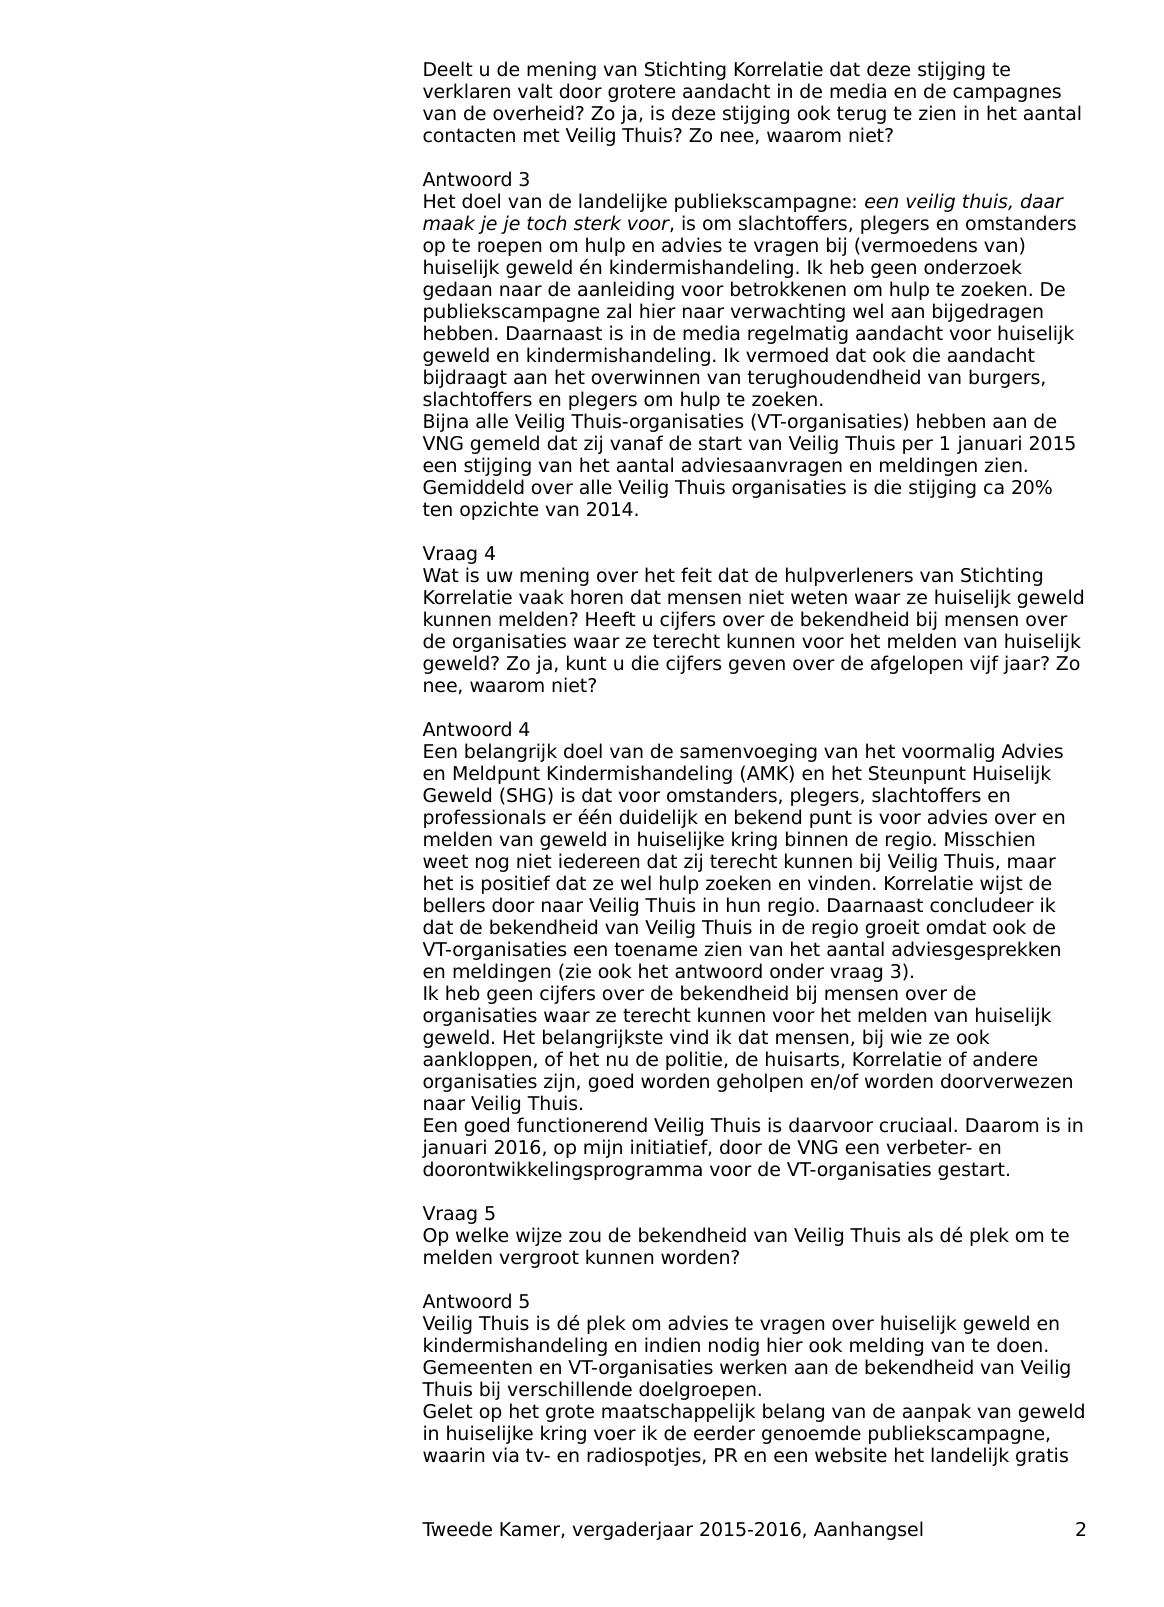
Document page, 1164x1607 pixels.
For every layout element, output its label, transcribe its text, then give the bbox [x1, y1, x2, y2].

text Op welke wijze zou de bekendheid van Veilig Thuis als dé plek om te melden vergroot kunnen worden? [422, 1225, 1087, 1269]
text Een goed functionerend Veilig Thuis is daarvoor cruciaal. Daarom is in januari 2016, op mijn initiatief, door de VNG een verbeter- en doorontwikkelingsprogramma voor de VT-organisaties gestart. [422, 1115, 1087, 1181]
text Gelet op het grote maatschappelijk belang van de aanpak van geweld in huiselijke kring voer ik de eerder genoemde publiekscampagne, waarin via tv- en radiospotjes, PR en een website het landelijk gratis [422, 1401, 1087, 1467]
text Wat is uw mening over het feit dat de hulpverleners van Stichting Korrelatie vaak horen dat mensen niet weten waar ze huiselijk geweld kunnen melden? Heeft u cijfers over de bekendheid bij mensen over de organisaties waar ze terecht kunnen voor het melden van huiselijk geweld? Zo ja, kunt u die cijfers geven over de afgelopen vijf jaar? Zo nee, waarom niet? [422, 565, 1087, 697]
text Antwoord 5 [422, 1291, 1087, 1313]
text Veilig Thuis is dé plek om advies te vragen over huiselijk geweld en kindermishandeling en indien nodig hier ook melding van te doen. Gemeenten en VT-organisaties werken aan de bekendheid van Veilig Thuis bij verschillende doelgroepen. [422, 1313, 1087, 1401]
text Het doel van de landelijke publiekscampagne: een veilig thuis, daar maak je je toch sterk voor, is om slachtoffers, plegers en omstanders op te roepen om hulp en advies te vragen bij (vermoedens van) huiselijk geweld én kindermishandeling. Ik heb geen onderzoek gedaan naar de aanleiding voor betrokkenen om hulp te zoeken. De publiekscampagne zal hier naar verwachting wel aan bijgedragen hebben. Daarnaast is in de media regelmatig aandacht voor huiselijk geweld en kindermishandeling. Ik vermoed dat ook die aandacht bijdraagt aan het overwinnen van terughoudendheid van burgers, slachtoffers en plegers om hulp te zoeken. [422, 191, 1087, 411]
text Antwoord 4 [422, 719, 1087, 741]
text Een belangrijk doel van de samenvoeging van het voormalig Advies en Meldpunt Kindermishandeling (AMK) en het Steunpunt Huiselijk Geweld (SHG) is dat voor omstanders, plegers, slachtoffers en professionals er één duidelijk en bekend punt is voor advies over en melden van geweld in huiselijke kring binnen de regio. Misschien weet nog niet iedereen dat zij terecht kunnen bij Veilig Thuis, maar het is positief dat ze wel hulp zoeken en vinden. Korrelatie wijst de bellers door naar Veilig Thuis in hun regio. Daarnaast concludeer ik dat de bekendheid van Veilig Thuis in de regio groeit omdat ook de VT-organisaties een toename zien van het aantal adviesgesprekken en meldingen (zie ook het antwoord onder vraag 3). [422, 741, 1087, 983]
text Bijna alle Veilig Thuis-organisaties (VT-organisaties) hebben aan de VNG gemeld dat zij vanaf de start van Veilig Thuis per 1 januari 2015 een stijging van het aantal adviesaanvragen en meldingen zien. Gemiddeld over alle Veilig Thuis organisaties is die stijging ca 20% ten opzichte van 2014. [422, 411, 1087, 521]
text Vraag 4 [422, 543, 1087, 565]
text Deelt u de mening van Stichting Korrelatie dat deze stijging te verklaren valt door grotere aandacht in de media en de campagnes van de overheid? Zo ja, is deze stijging ook terug te zien in het aantal contacten met Veilig Thuis? Zo nee, waarom niet? [422, 59, 1087, 147]
text Antwoord 3 [422, 169, 1087, 191]
text Ik heb geen cijfers over de bekendheid bij mensen over de organisaties waar ze terecht kunnen voor het melden van huiselijk geweld. Het belangrijkste vind ik dat mensen, bij wie ze ook aankloppen, of het nu de politie, de huisarts, Korrelatie of andere organisaties zijn, goed worden geholpen en/of worden doorverwezen naar Veilig Thuis. [422, 983, 1087, 1115]
text Vraag 5 [422, 1203, 1087, 1225]
